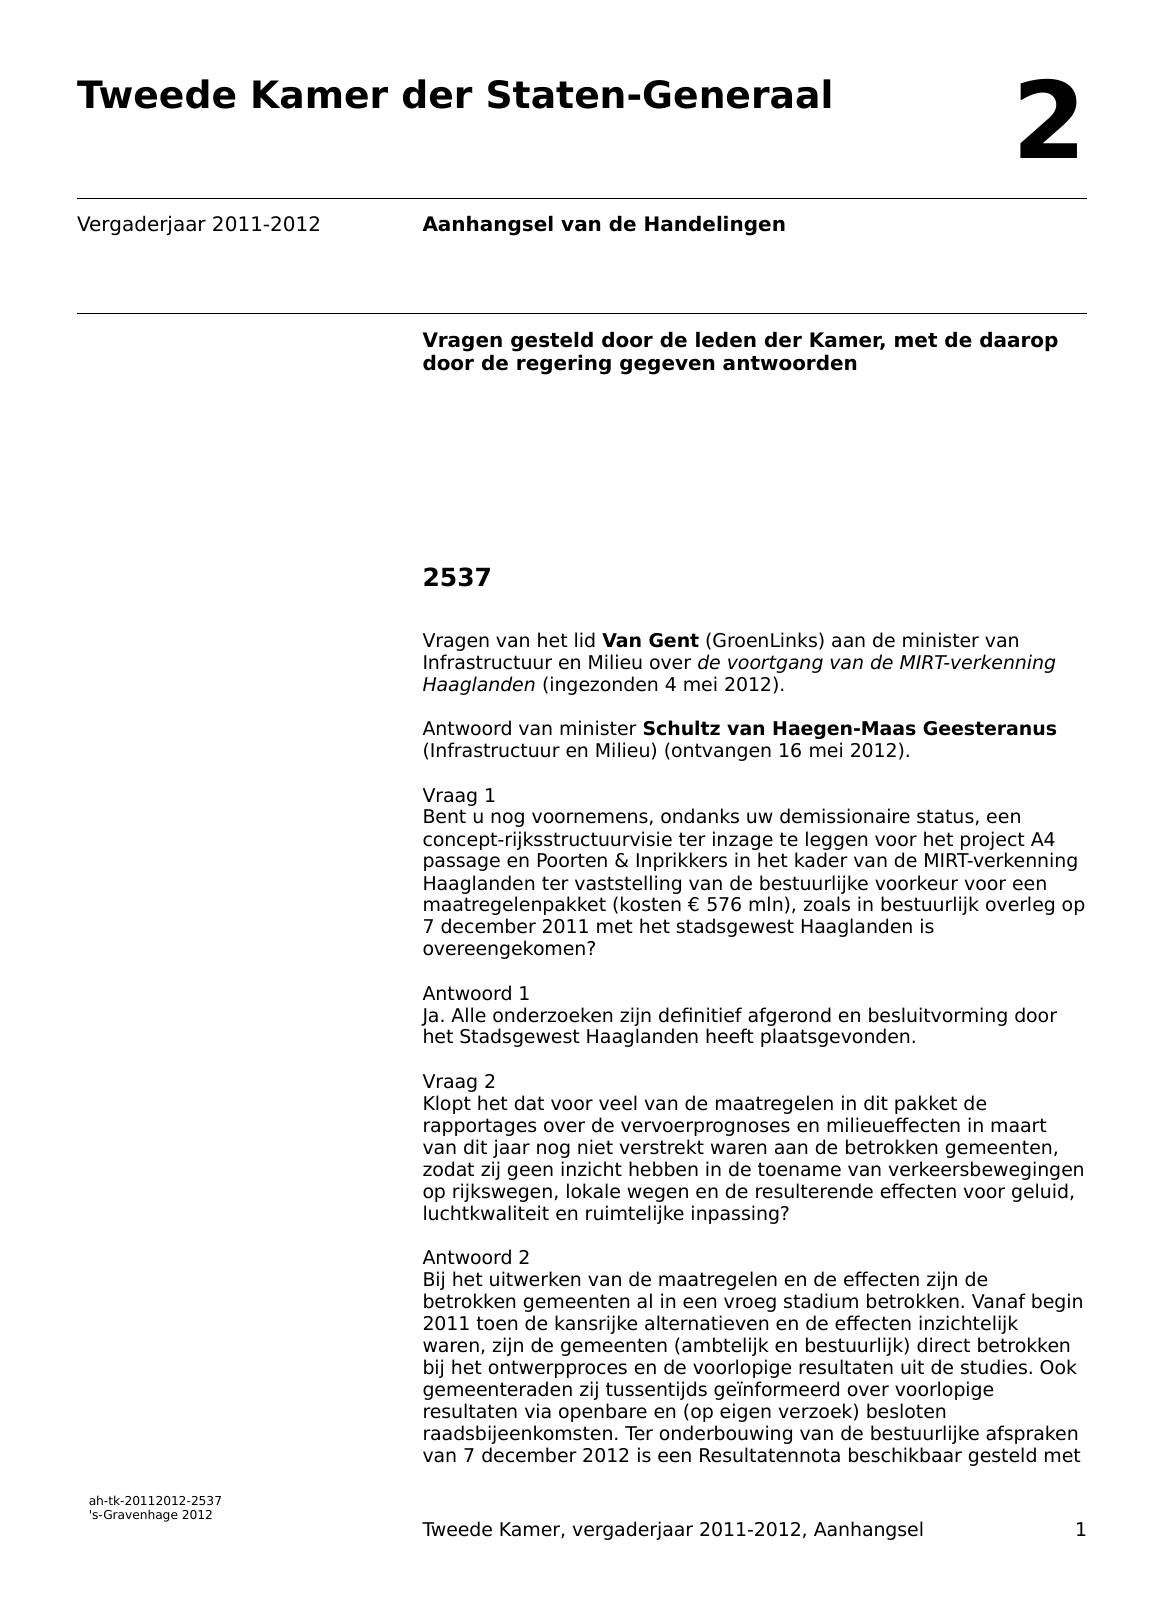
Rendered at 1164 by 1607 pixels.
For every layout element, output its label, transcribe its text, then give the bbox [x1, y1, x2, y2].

text Bent u nog voornemens, ondanks uw demissionaire status, een concept-rijksstructuurvisie ter inzage te leggen voor het project A4 passage en Poorten & Inprikkers in het kader van de MIRT-verkenning Haaglanden ter vaststelling van de bestuurlijke voorkeur voor een maatregelenpakket (kosten € 576 mln), zoals in bestuurlijk overleg op 7 december 2011 met het stadsgewest Haaglanden is overeengekomen? [422, 806, 1087, 960]
text Vraag 2 [422, 1071, 1087, 1093]
text Vraag 1 [422, 784, 1087, 806]
table_header 2 [886, 59, 1087, 198]
text Klopt het dat voor veel van de maatregelen in dit pakket de rapportages over de vervoerprognoses en milieueffecten in maart van dit jaar nog niet verstrekt waren aan de betrokken gemeenten, zodat zij geen inzicht hebben in de toename van verkeersbewegingen op rijkswegen, lokale wegen en de resulterende effecten voor geluid, luchtkwaliteit en ruimtelijke inpassing? [422, 1093, 1087, 1224]
text ah-tk-20112012-2537 [88, 1494, 323, 1508]
text Vragen van het lid Van Gent (GroenLinks) aan de minister van Infrastructuur en Milieu over de voortgang van de MIRT-verkenning Haaglanden (ingezonden 4 mei 2012). [422, 630, 1087, 696]
table_cell Vergaderjaar 2011-2012 [77, 199, 422, 313]
text 2537 [422, 563, 1087, 592]
text Bij het uitwerken van de maatregelen en de effecten zijn de betrokken gemeenten al in een vroeg stadium betrokken. Vanaf begin 2011 toen de kansrijke alternatieven en de effecten inzichtelijk waren, zijn de gemeenten (ambtelijk en bestuurlijk) direct betrokken bij het ontwerpproces en de voorlopige resultaten uit de studies. Ook gemeenteraden zij tussentijds geïnformeerd over voorlopige resultaten via openbare en (op eigen verzoek) besloten raadsbijeenkomsten. Ter onderbouwing van de bestuurlijke afspraken van 7 december 2012 is een Resultatennota beschikbaar gesteld met [422, 1269, 1087, 1466]
text Antwoord van minister Schultz van Haegen-Maas Geesteranus (Infrastructuur en Milieu) (ontvangen 16 mei 2012). [422, 718, 1087, 762]
text Antwoord 2 [422, 1247, 1087, 1269]
table_header Tweede Kamer der Staten-Generaal [77, 59, 886, 198]
table_cell Vragen gesteld door de leden der Kamer, met de daarop door de regering gegeven antwoorden [422, 314, 1087, 375]
text 's-Gravenhage 2012 [88, 1508, 323, 1522]
text Ja. Alle onderzoeken zijn definitief afgerond en besluitvorming door het Stadsgewest Haaglanden heeft plaatsgevonden. [422, 1004, 1087, 1048]
table_cell [77, 314, 422, 375]
text Antwoord 1 [422, 982, 1087, 1004]
table_cell Aanhangsel van de Handelingen [422, 199, 1087, 313]
